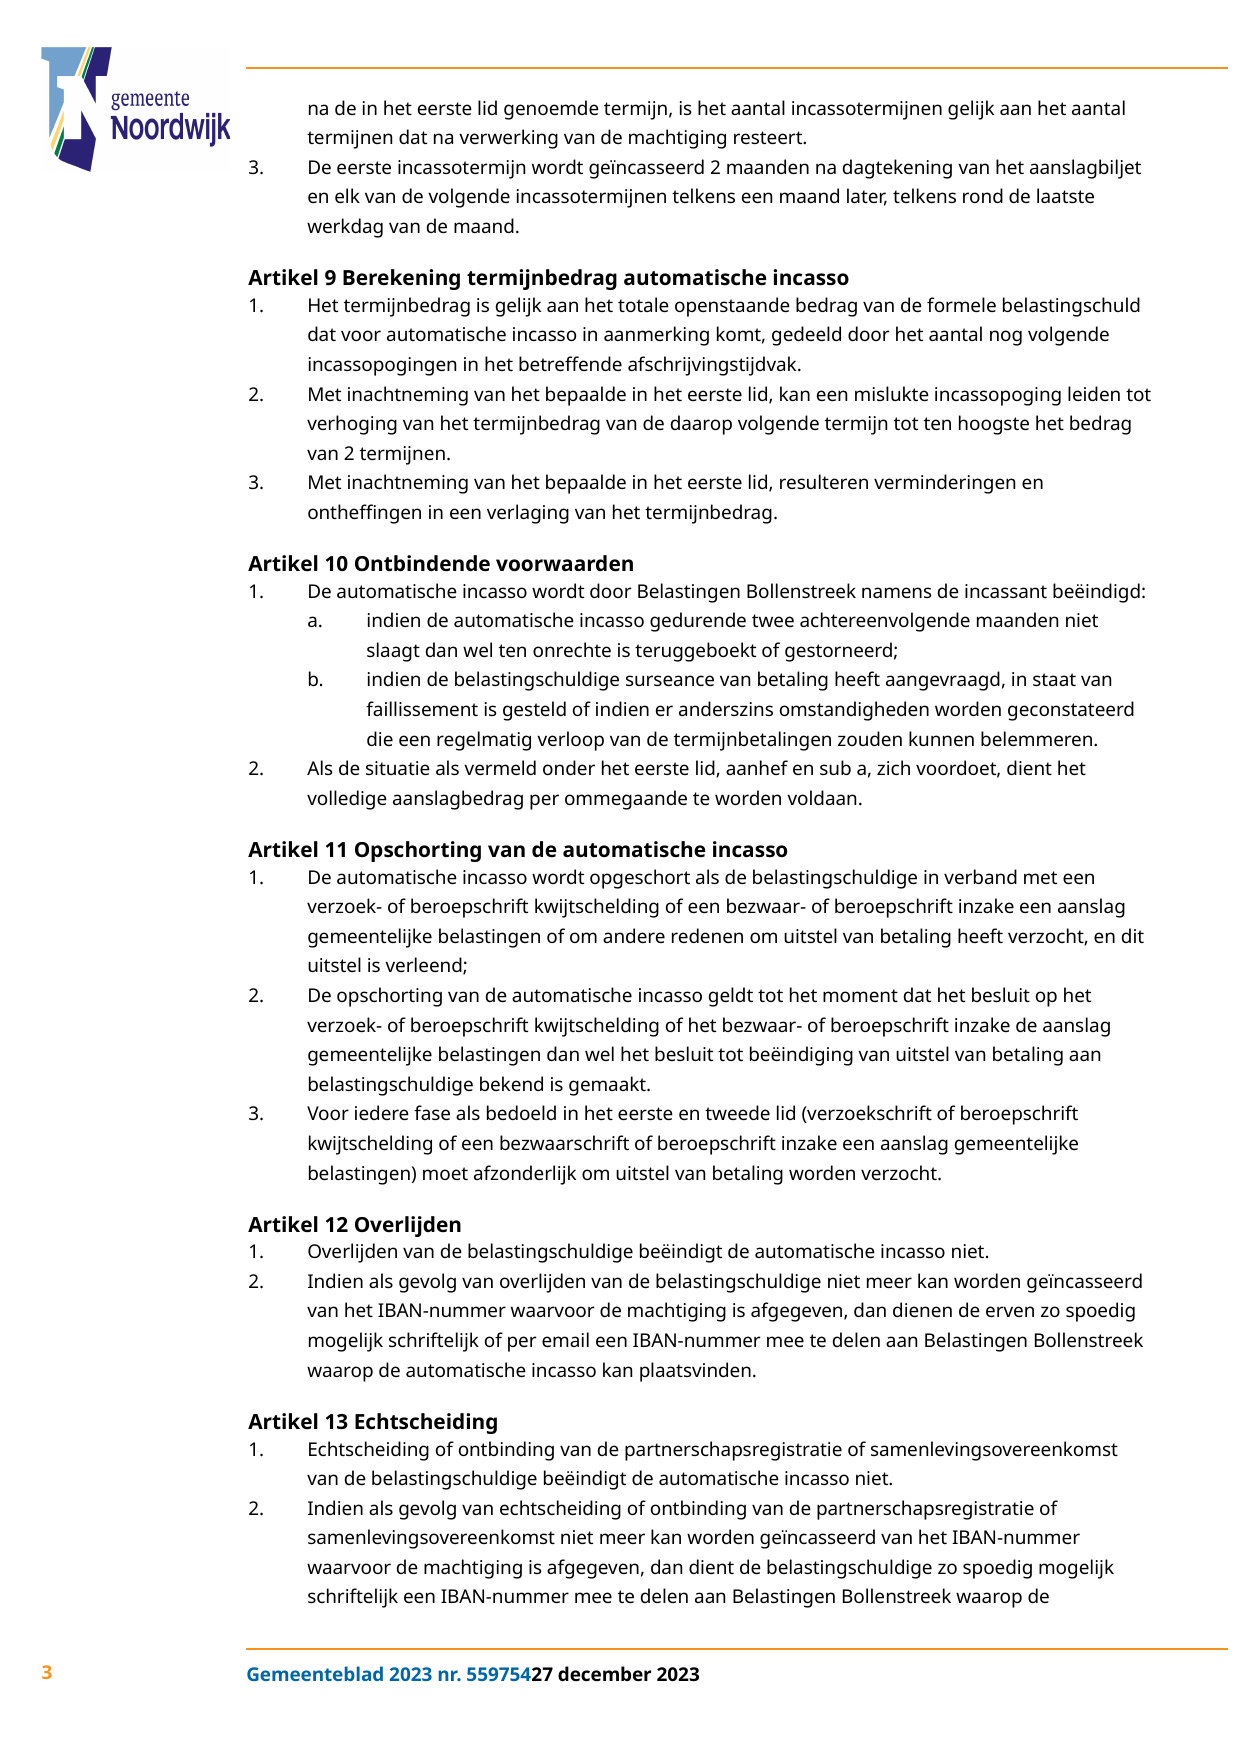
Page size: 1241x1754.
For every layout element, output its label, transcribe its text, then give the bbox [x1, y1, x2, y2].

list Indien als gevolg van overlijden van de belastingschuldige niet meer kan worden geïncasseerd van het IBAN-nummer waarvoor de machtiging is afgegeven, dan dienen de erven zo spoedig mogelijk schriftelijk of per email een IBAN-nummer mee te delen aan Belastingen Bollenstreek waarop de automatische incasso kan plaatsvinden. [248, 1268, 1152, 1383]
list Als de situatie als vermeld onder het eerste lid, aanhef en sub a, zich voordoet, dient het volledige aanslagbedrag per ommegaande te worden voldaan. [248, 755, 1152, 811]
list indien de belastingschuldige surseance van betaling heeft aangevraagd, in staat van faillissement is gesteld of indien er anderszins omstandigheden worden geconstateerd die een regelmatig verloop van de termijnbetalingen zouden kunnen belemmeren. [307, 667, 1152, 752]
text Artikel 12 Overlijden [248, 1210, 1152, 1238]
text Artikel 9 Berekening termijnbedrag automatische incasso [248, 263, 1152, 292]
picture [41, 47, 231, 172]
list na de in het eerste lid genoemde termijn, is het aantal incassotermijnen gelijk aan het aantal termijnen dat na verwerking van de machtiging resteert. [248, 95, 1152, 150]
text Artikel 10 Ontbindende voorwaarden [248, 549, 1152, 578]
list De opschorting van de automatische incasso geldt tot het moment dat het besluit op het verzoek- of beroepschrift kwijtschelding of het bezwaar- of beroepschrift inzake de aanslag gemeentelijke belastingen dan wel het besluit tot beëindiging van uitstel van betaling aan belastingschuldige bekend is gemaakt. [248, 982, 1152, 1097]
list Overlijden van de belastingschuldige beëindigt de automatische incasso niet. [248, 1238, 1152, 1264]
list De automatische incasso wordt door Belastingen Bollenstreek namens de incassant beëindigd: [248, 578, 1152, 604]
list Voor iedere fase als bedoeld in het eerste en tweede lid (verzoekschrift of beroepschrift kwijtschelding of een bezwaarschrift of beroepschrift inzake een aanslag gemeentelijke belastingen) moet afzonderlijk om uitstel van betaling worden verzocht. [248, 1101, 1152, 1185]
text Artikel 13 Echtscheiding [248, 1407, 1152, 1436]
list Echtscheiding of ontbinding van de partnerschapsregistratie of samenlevingsovereenkomst van de belastingschuldige beëindigt de automatische incasso niet. [248, 1436, 1152, 1491]
list Met inachtneming van het bepaalde in het eerste lid, kan een mislukte incassopoging leiden tot verhoging van het termijnbedrag van de daarop volgende termijn tot ten hoogste het bedrag van 2 termijnen. [248, 381, 1152, 466]
list indien de automatische incasso gedurende twee achtereenvolgende maanden niet slaagt dan wel ten onrechte is teruggeboekt of gestorneerd; [307, 607, 1152, 663]
list Indien als gevolg van echtscheiding of ontbinding van de partnerschapsregistratie of samenlevingsovereenkomst niet meer kan worden geïncasseerd van het IBAN-nummer waarvoor de machtiging is afgegeven, dan dient de belastingschuldige zo spoedig mogelijk schriftelijk een IBAN-nummer mee te delen aan Belastingen Bollenstreek waarop de [248, 1495, 1152, 1609]
list Met inachtneming van het bepaalde in het eerste lid, resulteren verminderingen en ontheffingen in een verlaging van het termijnbedrag. [248, 469, 1152, 525]
list De eerste incassotermijn wordt geïncasseerd 2 maanden na dagtekening van het aanslagbiljet en elk van de volgende incassotermijnen telkens een maand later, telkens rond de laatste werkdag van de maand. [248, 154, 1152, 239]
list De automatische incasso wordt opgeschort als de belastingschuldige in verband met een verzoek- of beroepschrift kwijtschelding of een bezwaar- of beroepschrift inzake een aanslag gemeentelijke belastingen of om andere redenen om uitstel van betaling heeft verzocht, en dit uitstel is verleend; [248, 864, 1152, 978]
text Artikel 11 Opschorting van de automatische incasso [248, 835, 1152, 864]
list Het termijnbedrag is gelijk aan het totale openstaande bedrag van de formele belastingschuld dat voor automatische incasso in aanmerking komt, gedeeld door het aantal nog volgende incassopogingen in het betreffende afschrijvingstijdvak. [248, 292, 1152, 377]
